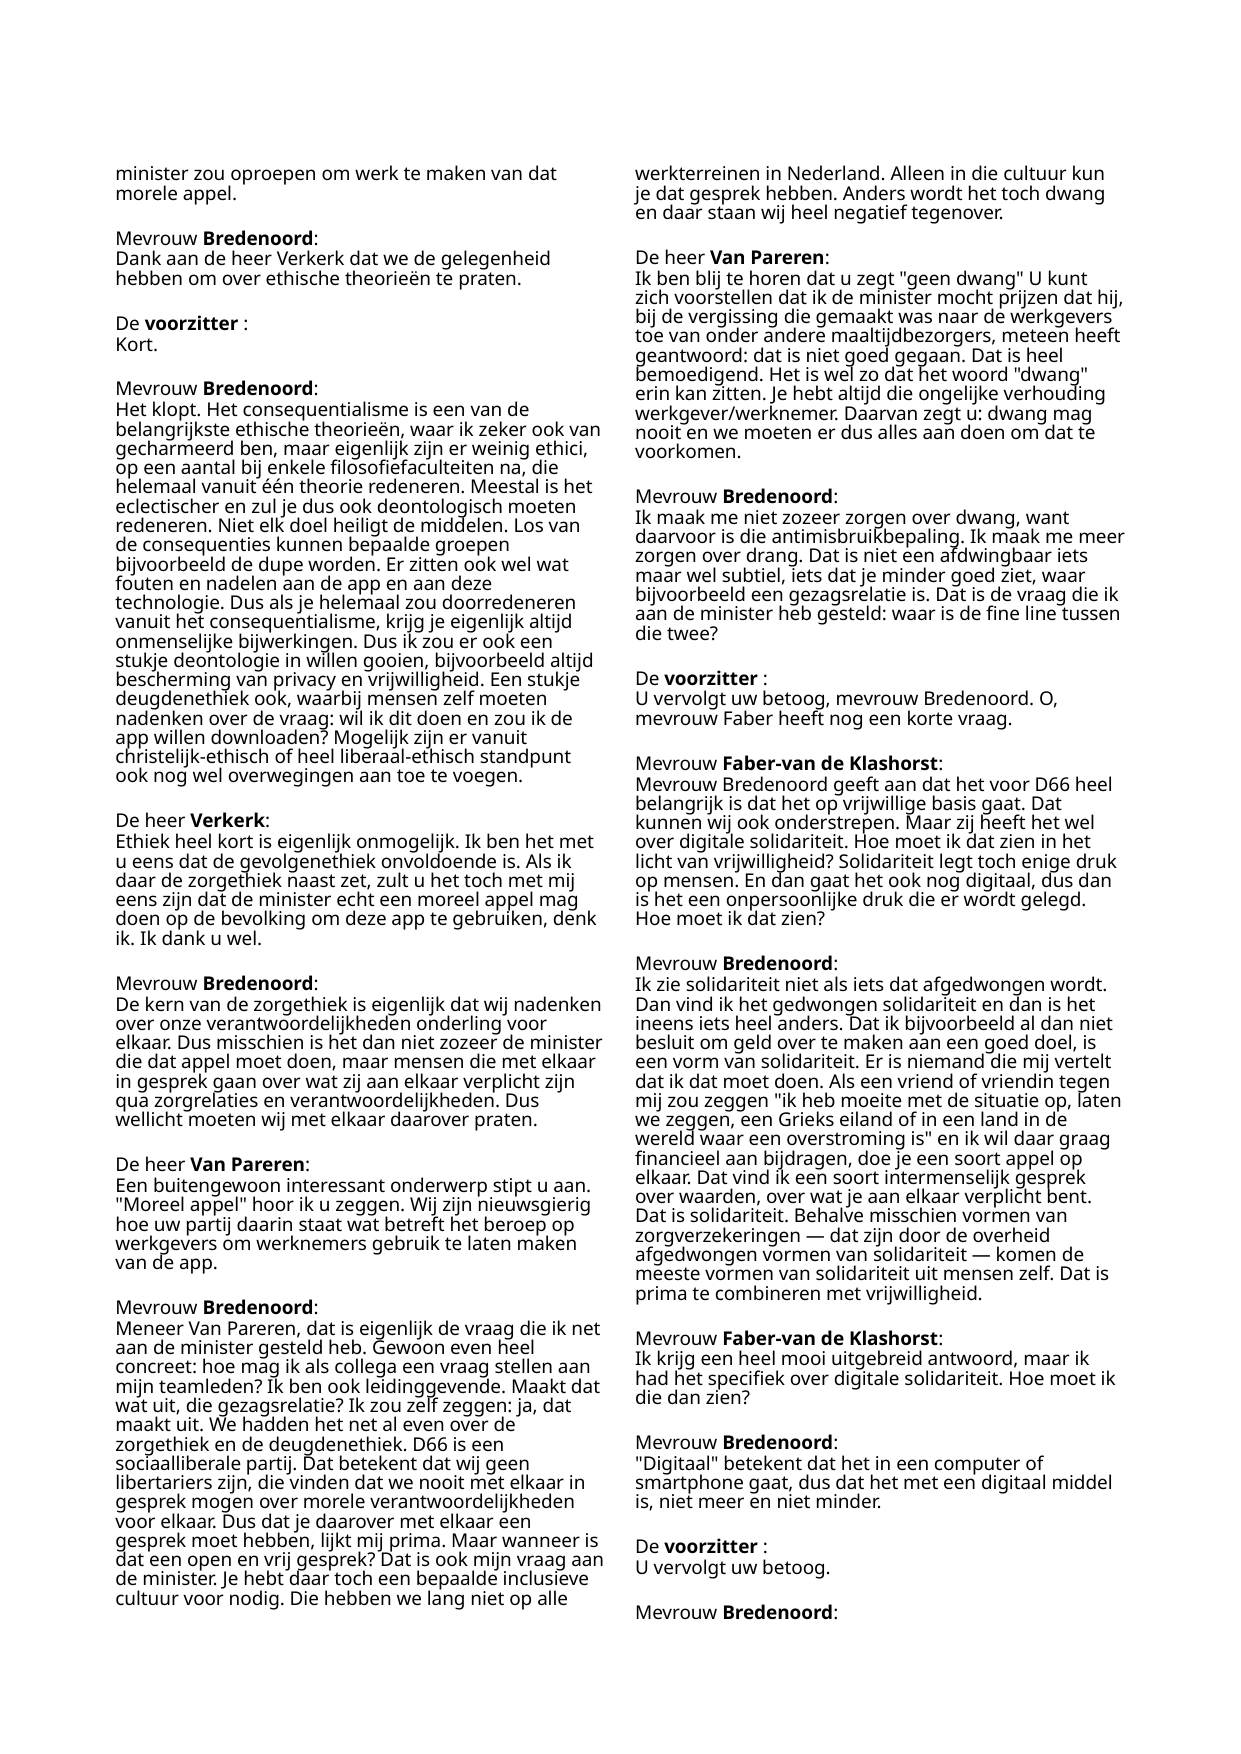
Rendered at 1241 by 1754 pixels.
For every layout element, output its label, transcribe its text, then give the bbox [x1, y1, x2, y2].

text Ik ben blij te horen dat u zegt "geen dwang" U kunt zich voorstellen dat ik de minister mocht prijzen dat hij, bij de vergissing die gemaakt was naar de werkgevers toe van onder andere maaltijdbezorgers, meteen heeft geantwoord: dat is niet goed gegaan. Dat is heel bemoedigend. Het is wel zo dat het woord "dwang" erin kan zitten. Je hebt altijd die ongelijke verhouding werkgever/werknemer. Daarvan zegt u: dwang mag nooit en we moeten er dus alles aan doen om dat te voorkomen. [635, 270, 1125, 462]
text U vervolgt uw betoog, mevrouw Bredenoord. O, mevrouw Faber heeft nog een korte vraag. [635, 690, 1125, 729]
text Mevrouw Bredenoord: [635, 951, 1125, 976]
text Kort. [115, 336, 605, 355]
text De kern van de zorgethiek is eigenlijk dat wij nadenken over onze verantwoordelijkheden onderling voor elkaar. Dus misschien is het dan niet zozeer de minister die dat appel moet doen, maar mensen die met elkaar in gesprek gaan over wat zij aan elkaar verplicht zijn qua zorgrelaties en verantwoordelijkheden. Dus wellicht moeten wij met elkaar daarover praten. [115, 996, 605, 1130]
text Meneer Van Pareren, dat is eigenlijk de vraag die ik net aan de minister gesteld heb. Gewoon even heel concreet: hoe mag ik als collega een vraag stellen aan mijn teamleden? Ik ben ook leidinggevende. Maakt dat wat uit, die gezagsrelatie? Ik zou zelf zeggen: ja, dat maakt uit. We hadden het net al even over de zorgethiek en de deugdenethiek. D66 is een sociaalliberale partij. Dat betekent dat wij geen libertariers zijn, die vinden dat we nooit met elkaar in gesprek mogen over morele verantwoordelijkheden voor elkaar. Dus dat je daarover met elkaar een gesprek moet hebben, lijkt mij prima. Maar wanneer is dat een open en vrij gesprek? Dat is ook mijn vraag aan de minister. Je hebt daar toch een bepaalde inclusieve cultuur voor nodig. Die hebben we lang niet op alle [115, 1320, 605, 1609]
text Mevrouw Bredenoord: [115, 225, 605, 250]
text Mevrouw Bredenoord: [635, 483, 1125, 509]
text minister zou oproepen om werk te maken van dat morele appel. [115, 165, 605, 204]
text Mevrouw Bredenoord geeft aan dat het voor D66 heel belangrijk is dat het op vrijwillige basis gaat. Dat kunnen wij ook onderstrepen. Maar zij heeft het wel over digitale solidariteit. Hoe moet ik dat zien in het licht van vrijwilligheid? Solidariteit legt toch enige druk op mensen. En dan gaat het ook nog digitaal, dus dan is het een onpersoonlijke druk die er wordt gelegd. Hoe moet ik dat zien? [635, 776, 1125, 930]
text Dank aan de heer Verkerk dat we de gelegenheid hebben om over ethische theorieën te praten. [115, 250, 605, 289]
text Mevrouw Faber-van de Klashorst: [635, 1325, 1125, 1350]
text De heer Verkerk: [115, 808, 605, 833]
text Ik krijg een heel mooi uitgebreid antwoord, maar ik had het specifiek over digitale solidariteit. Hoe moet ik die dan zien? [635, 1350, 1125, 1408]
text Het klopt. Het consequentialisme is een van de belangrijkste ethische theorieën, waar ik zeker ook van gecharmeerd ben, maar eigenlijk zijn er weinig ethici, op een aantal bij enkele filosofiefaculteiten na, die helemaal vanuit één theorie redeneren. Meestal is het eclectischer en zul je dus ook deontologisch moeten redeneren. Niet elk doel heiligt de middelen. Los van de consequenties kunnen bepaalde groepen bijvoorbeeld de dupe worden. Er zitten ook wel wat fouten en nadelen aan de app en aan deze technologie. Dus als je helemaal zou doorredeneren vanuit het consequentialisme, krijg je eigenlijk altijd onmenselijke bijwerkingen. Dus ik zou er ook een stukje deontologie in willen gooien, bijvoorbeeld altijd bescherming van privacy en vrijwilligheid. Een stukje deugdenethiek ook, waarbij mensen zelf moeten nadenken over de vraag: wil ik dit doen en zou ik de app willen downloaden? Mogelijk zijn er vanuit christelijk-ethisch of heel liberaal-ethisch standpunt ook nog wel overwegingen aan toe te voegen. [115, 401, 605, 787]
text Mevrouw Bredenoord: [635, 1599, 1125, 1625]
text De voorzitter : [635, 1533, 1125, 1559]
text Mevrouw Bredenoord: [115, 376, 605, 401]
text Mevrouw Bredenoord: [635, 1429, 1125, 1455]
text De heer Van Pareren: [115, 1151, 605, 1177]
text werkterreinen in Nederland. Alleen in die cultuur kun je dat gesprek hebben. Anders wordt het toch dwang en daar staan wij heel negatief tegenover. [635, 165, 1125, 223]
text Ik maak me niet zozeer zorgen over dwang, want daarvoor is die antimisbruikbepaling. Ik maak me meer zorgen over drang. Dat is niet een afdwingbaar iets maar wel subtiel, iets dat je minder goed ziet, waar bijvoorbeeld een gezagsrelatie is. Dat is de vraag die ik aan de minister heb gesteld: waar is de fine line tussen die twee? [635, 509, 1125, 644]
text Mevrouw Faber-van de Klashorst: [635, 750, 1125, 776]
text "Digitaal" betekent dat het in een computer of smartphone gaat, dus dat het met een digitaal middel is, niet meer en niet minder. [635, 1455, 1125, 1513]
text Ethiek heel kort is eigenlijk onmogelijk. Ik ben het met u eens dat de gevolgenethiek onvoldoende is. Als ik daar de zorgethiek naast zet, zult u het toch met mij eens zijn dat de minister echt een moreel appel mag doen op de bevolking om deze app te gebruiken, denk ik. Ik dank u wel. [115, 833, 605, 949]
text De voorzitter : [115, 310, 605, 336]
text De heer Van Pareren: [635, 244, 1125, 270]
text Mevrouw Bredenoord: [115, 970, 605, 996]
text De voorzitter : [635, 665, 1125, 690]
text Ik zie solidariteit niet als iets dat afgedwongen wordt. Dan vind ik het gedwongen solidariteit en dan is het ineens iets heel anders. Dat ik bijvoorbeeld al dan niet besluit om geld over te maken aan een goed doel, is een vorm van solidariteit. Er is niemand die mij vertelt dat ik dat moet doen. Als een vriend of vriendin tegen mij zou zeggen "ik heb moeite met de situatie op, laten we zeggen, een Grieks eiland of in een land in de wereld waar een overstroming is" en ik wil daar graag financieel aan bijdragen, doe je een soort appel op elkaar. Dat vind ik een soort intermenselijk gesprek over waarden, over wat je aan elkaar verplicht bent. Dat is solidariteit. Behalve misschien vormen van zorgverzekeringen — dat zijn door de overheid afgedwongen vormen van solidariteit — komen de meeste vormen van solidariteit uit mensen zelf. Dat is prima te combineren met vrijwilligheid. [635, 976, 1125, 1304]
text Mevrouw Bredenoord: [115, 1294, 605, 1320]
text U vervolgt uw betoog. [635, 1559, 1125, 1578]
text Een buitengewoon interessant onderwerp stipt u aan. "Moreel appel" hoor ik u zeggen. Wij zijn nieuwsgierig hoe uw partij daarin staat wat betreft het beroep op werkgevers om werknemers gebruik te laten maken van de app. [115, 1177, 605, 1273]
